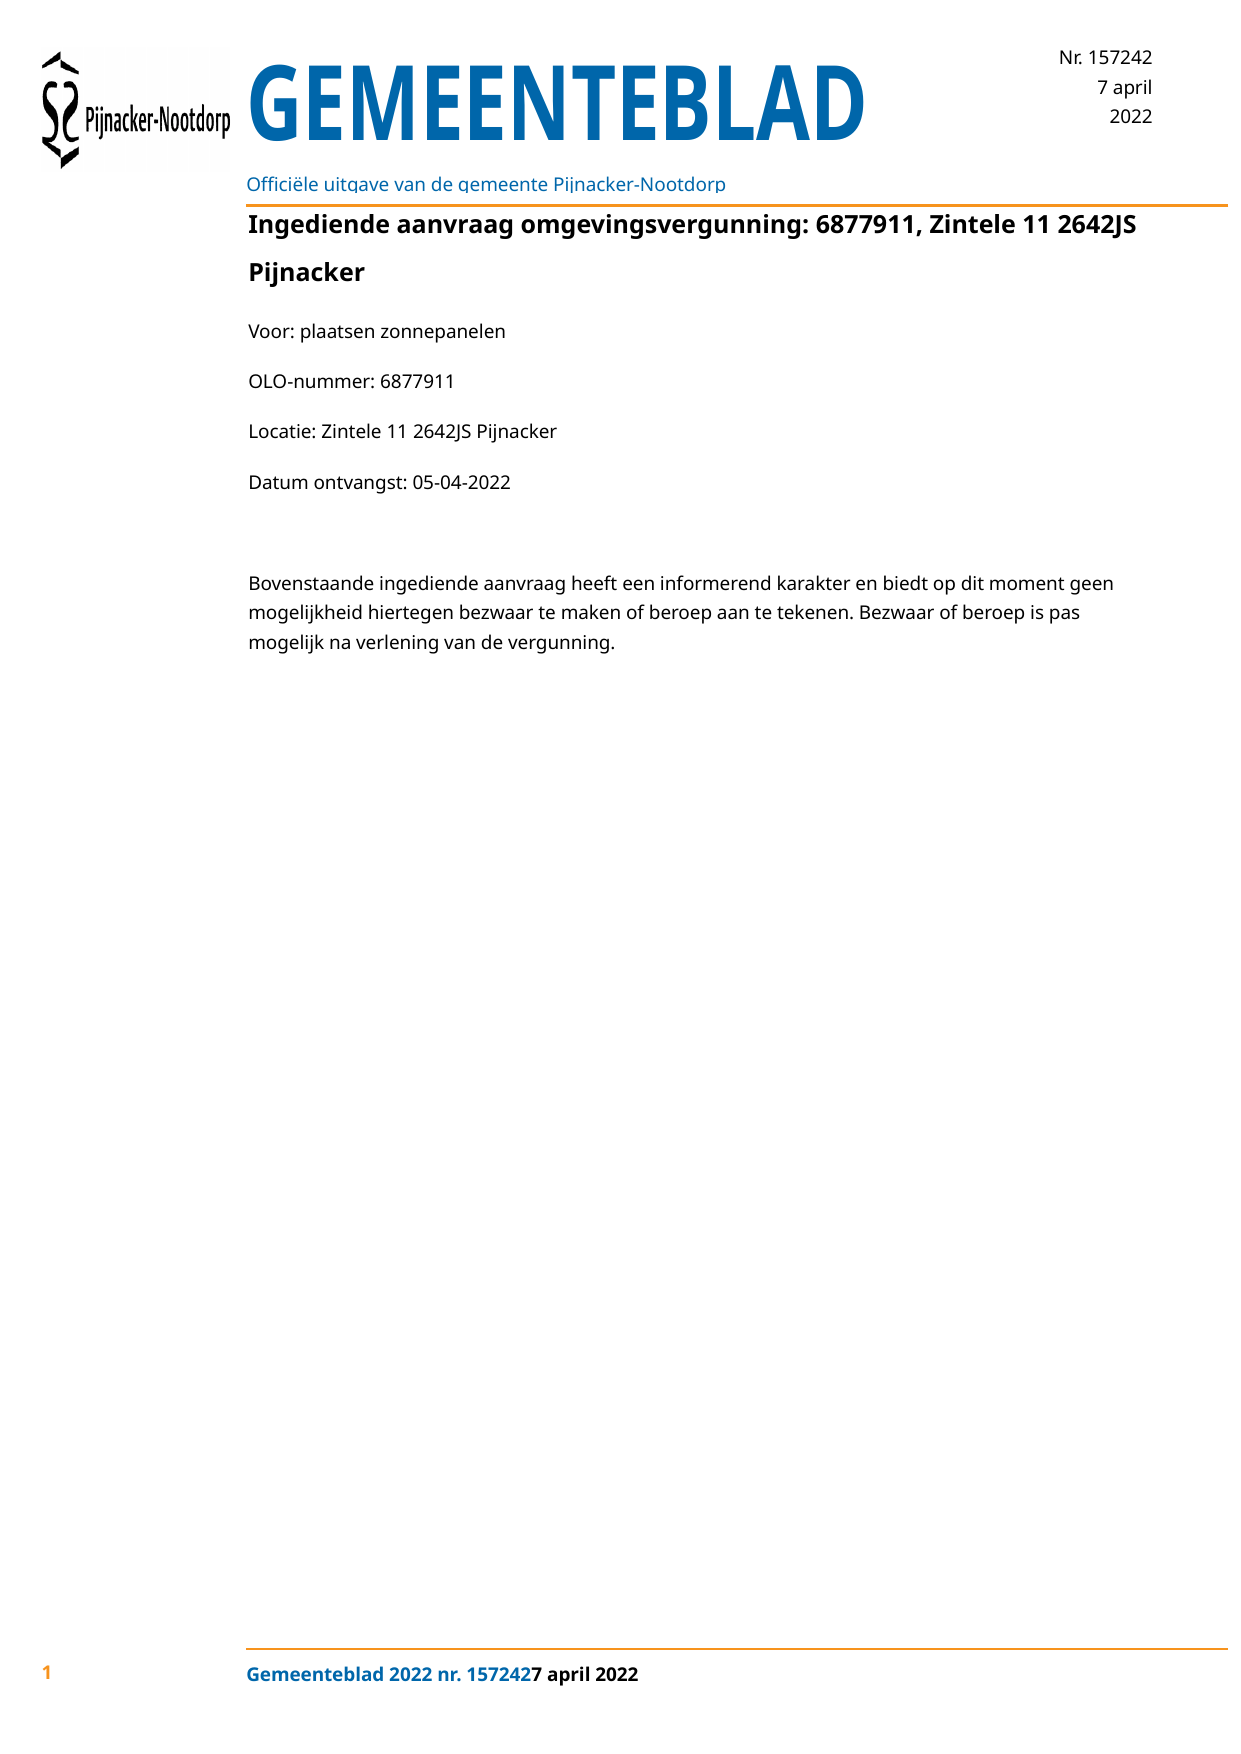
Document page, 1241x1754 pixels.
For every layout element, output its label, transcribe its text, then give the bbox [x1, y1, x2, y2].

text Bovenstaande ingediende aanvraag heeft een informerend karakter en biedt op dit moment geen mogelijkheid hiertegen bezwaar te maken of beroep aan te tekenen. Bezwaar of beroep is pas mogelijk na verlening van de vergunning. [248, 570, 1152, 655]
text Locatie: Zintele 11 2642JS Pijnacker [248, 419, 1152, 444]
text Datum ontvangst: 05-04-2022 [248, 469, 1152, 495]
text OLO-nummer: 6877911 [248, 368, 1152, 394]
text Ingediende aanvraag omgevingsvergunning: 6877911, Zintele 11 2642JS Pijnacker [248, 207, 1152, 288]
picture [41, 47, 231, 172]
text Voor: plaatsen zonnepanelen [248, 318, 1152, 344]
